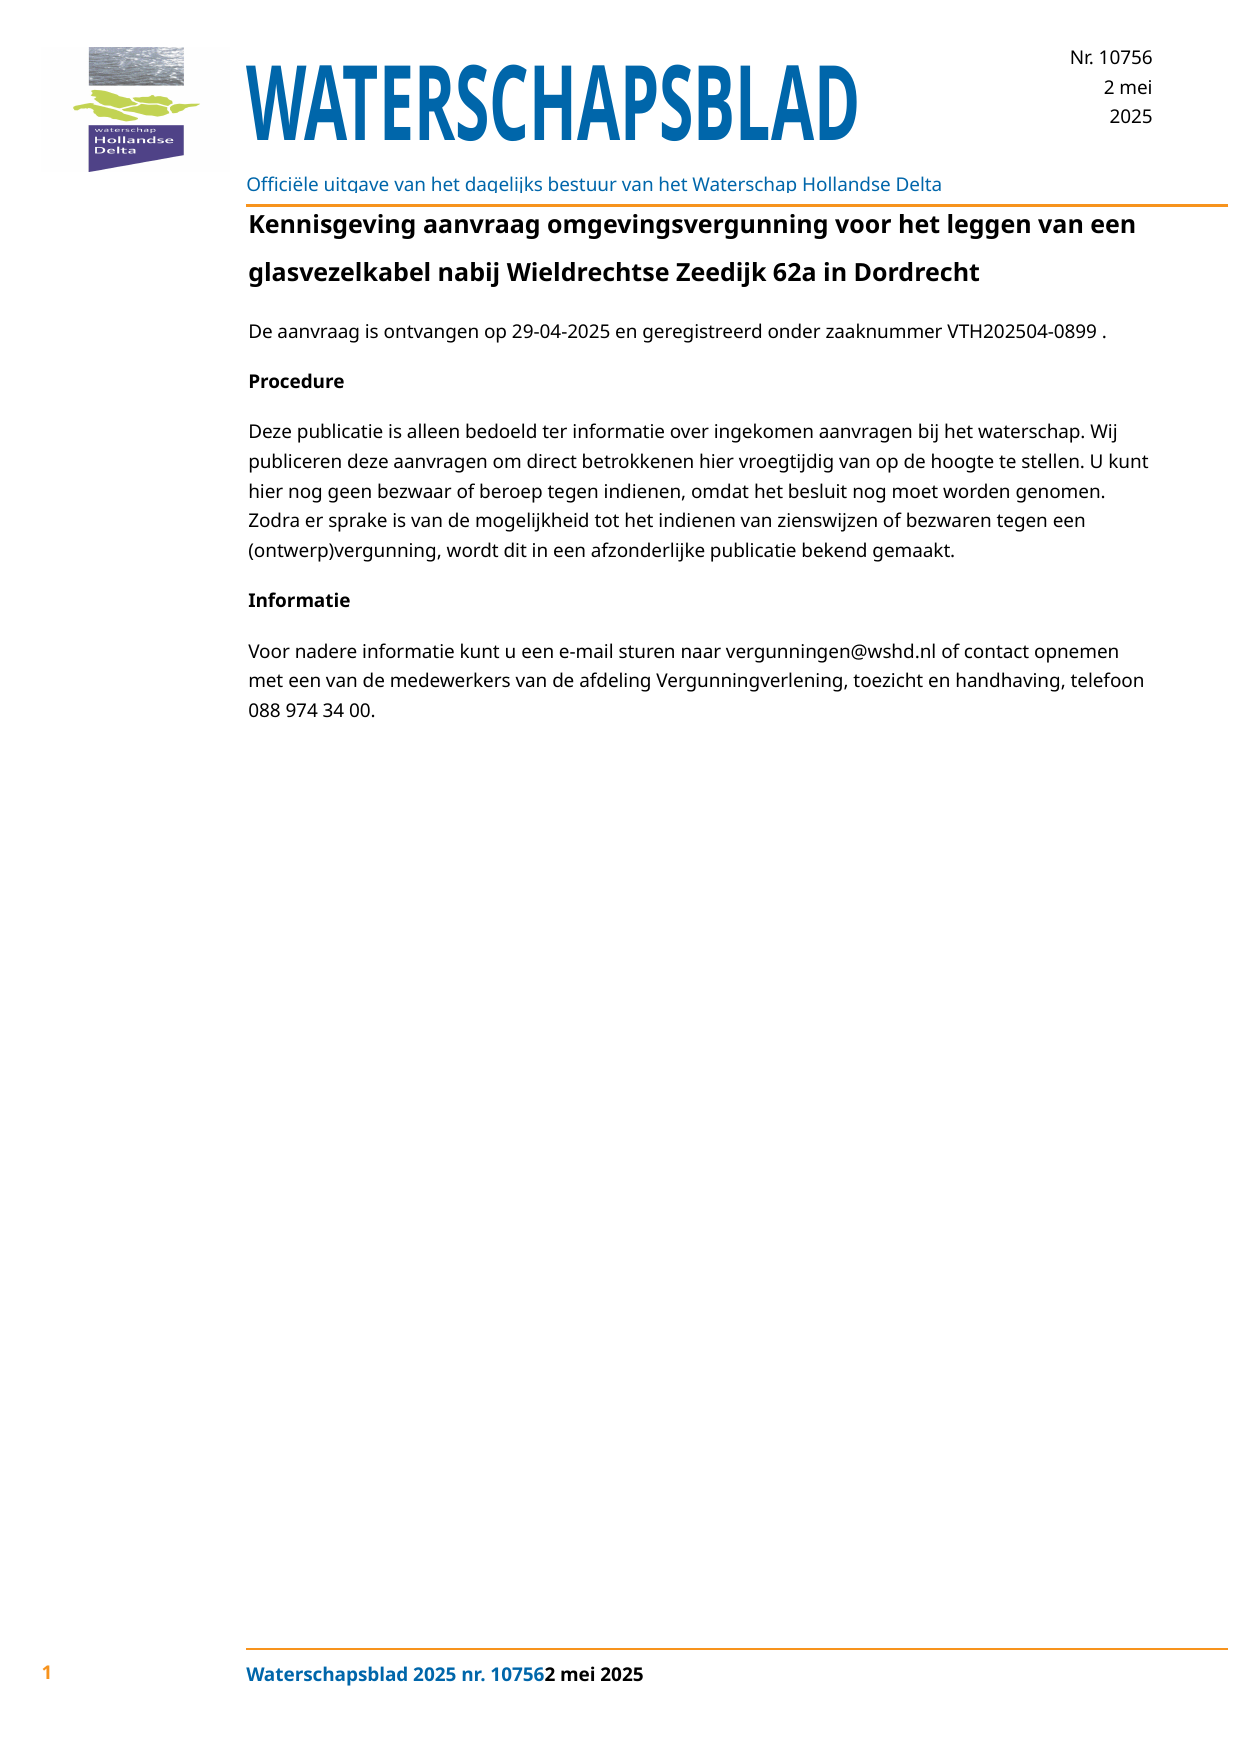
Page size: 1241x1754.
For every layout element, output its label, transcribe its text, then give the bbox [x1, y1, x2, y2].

text Voor nadere informatie kunt u een e-mail sturen naar vergunningen@wshd.nl of contact opnemen met een van de medewerkers van de afdeling Vergunningverlening, toezicht en handhaving, telefoon 088 974 34 00. [248, 638, 1152, 723]
picture [41, 47, 231, 172]
text Deze publicatie is alleen bedoeld ter informatie over ingekomen aanvragen bij het waterschap. Wij publiceren deze aanvragen om direct betrokkenen hier vroegtijdig van op de hoogte te stellen. U kunt hier nog geen bezwaar of beroep tegen indienen, omdat het besluit nog moet worden genomen. Zodra er sprake is van de mogelijkheid tot het indienen van zienswijzen of bezwaren tegen een (ontwerp)vergunning, wordt dit in een afzonderlijke publicatie bekend gemaakt. [248, 419, 1152, 563]
text Informatie [248, 587, 1152, 613]
text De aanvraag is ontvangen op 29-04-2025 en geregistreerd onder zaaknummer VTH202504-0899 . [248, 318, 1152, 344]
text Kennisgeving aanvraag omgevingsvergunning voor het leggen van een glasvezelkabel nabij Wieldrechtse Zeedijk 62a in Dordrecht [248, 207, 1152, 288]
text Procedure [248, 368, 1152, 394]
